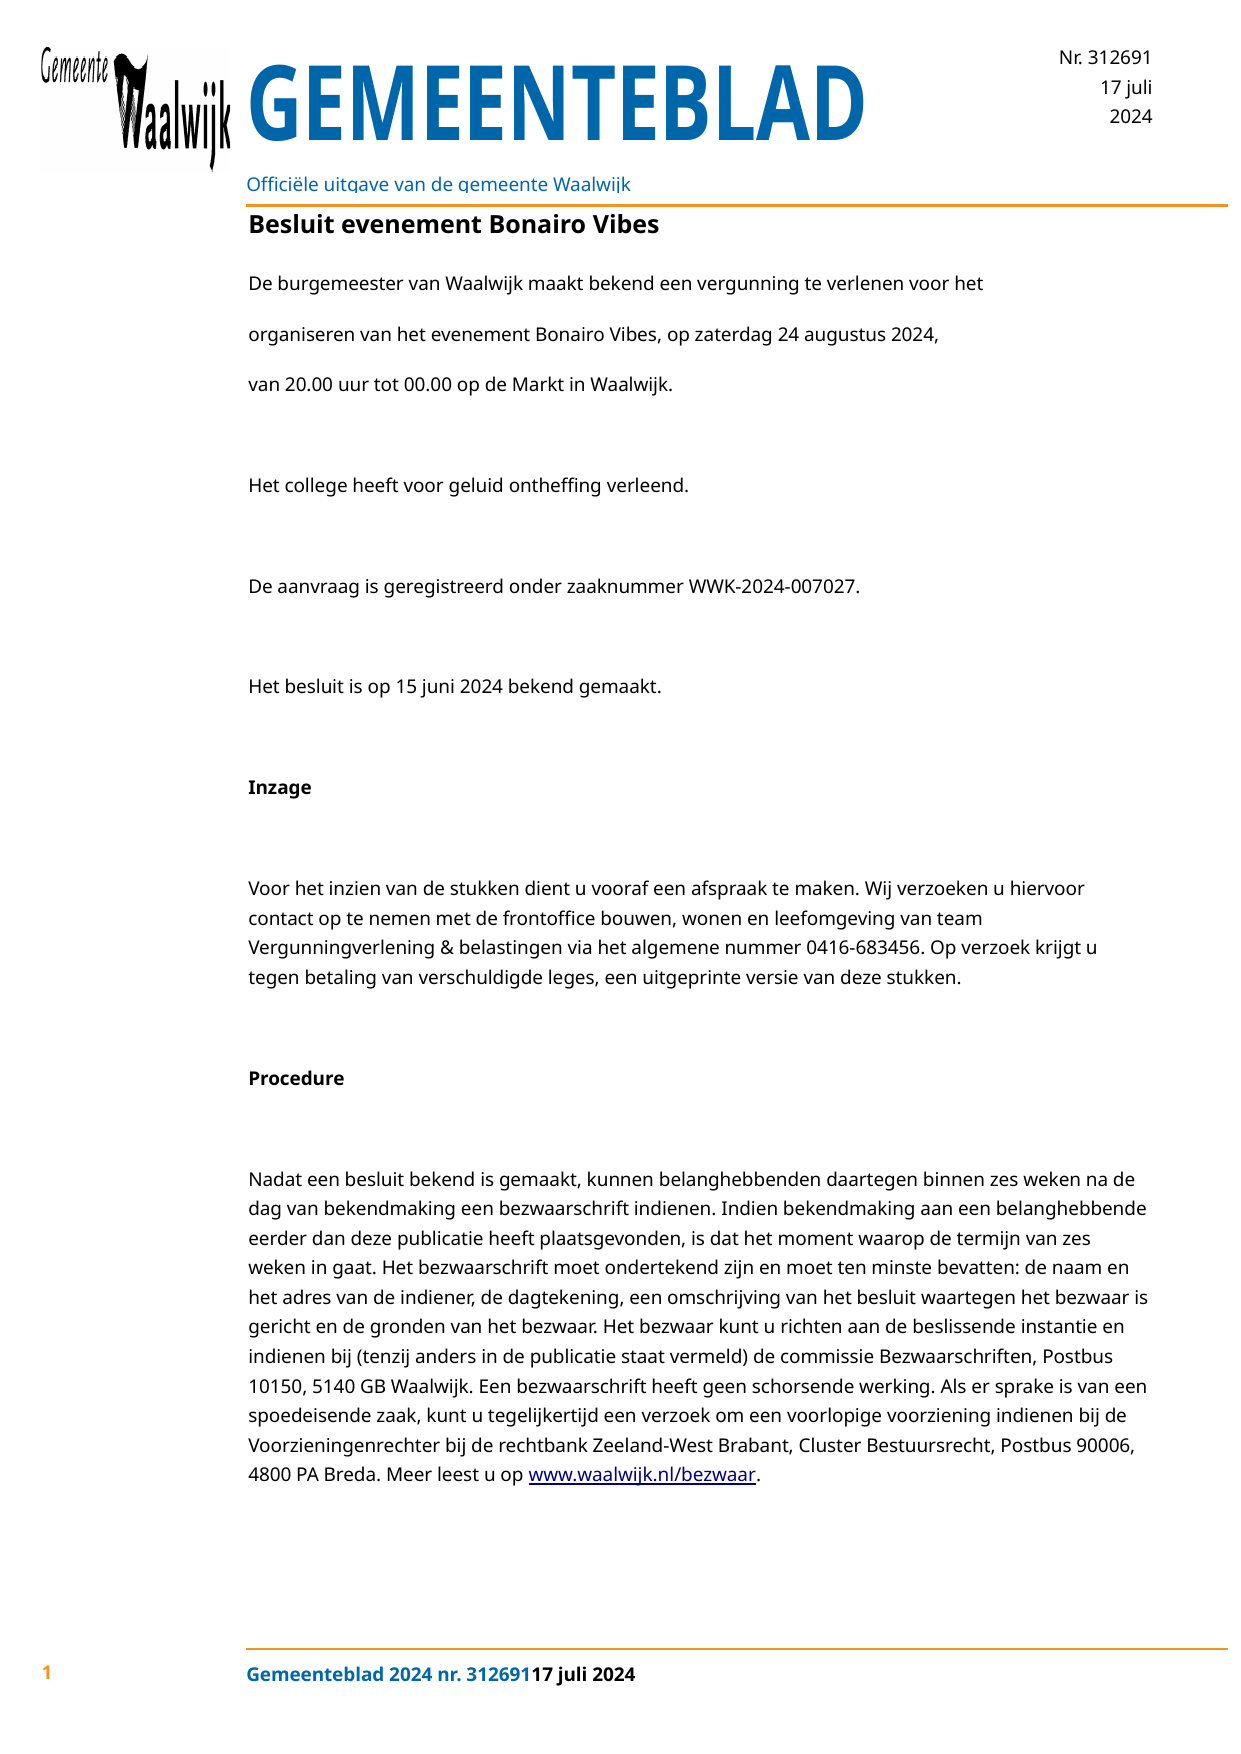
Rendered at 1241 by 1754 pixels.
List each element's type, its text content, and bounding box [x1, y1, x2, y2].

text Nadat een besluit bekend is gemaakt, kunnen belanghebbenden daartegen binnen zes weken na de dag van bekendmaking een bezwaarschrift indienen. Indien bekendmaking aan een belanghebbende eerder dan deze publicatie heeft plaatsgevonden, is dat het moment waarop de termijn van zes weken in gaat. Het bezwaarschrift moet ondertekend zijn en moet ten minste bevatten: de naam en het adres van de indiener, de dagtekening, een omschrijving van het besluit waartegen het bezwaar is gericht en de gronden van het bezwaar. Het bezwaar kunt u richten aan de beslissende instantie en indienen bij (tenzij anders in de publicatie staat vermeld) de commissie Bezwaarschriften, Postbus 10150, 5140 GB Waalwijk. Een bezwaarschrift heeft geen schorsende werking. Als er sprake is van een spoedeisende zaak, kunt u tegelijkertijd een verzoek om een voorlopige voorziening indienen bij de Voorzieningenrechter bij de rechtbank Zeeland-West Brabant, Cluster Bestuursrecht, Postbus 90006, 4800 PA Breda. Meer leest u op www.waalwijk.nl/bezwaar. [248, 1166, 1152, 1487]
text Inzage [248, 774, 1152, 800]
text Voor het inzien van de stukken dient u vooraf een afspraak te maken. Wij verzoeken u hiervoor contact op te nemen met de frontoffice bouwen, wonen en leefomgeving van team Vergunningverlening & belastingen via het algemene nummer 0416-683456. Op verzoek krijgt u tegen betaling van verschuldigde leges, een uitgeprinte versie van deze stukken. [248, 875, 1152, 990]
text De burgemeester van Waalwijk maakt bekend een vergunning te verlenen voor het [248, 270, 1152, 296]
text van 20.00 uur tot 00.00 op de Markt in Waalwijk. [248, 371, 1152, 397]
text Het college heeft voor geluid ontheffing verleend. [248, 472, 1152, 498]
picture [41, 47, 231, 172]
text organiseren van het evenement Bonairo Vibes, op zaterdag 24 augustus 2024, [248, 321, 1152, 346]
text Het besluit is op 15 juni 2024 bekend gemaakt. [248, 674, 1152, 699]
text Besluit evenement Bonairo Vibes [248, 207, 1152, 241]
text Procedure [248, 1065, 1152, 1091]
text De aanvraag is geregistreerd onder zaaknummer WWK-2024-007027. [248, 573, 1152, 598]
